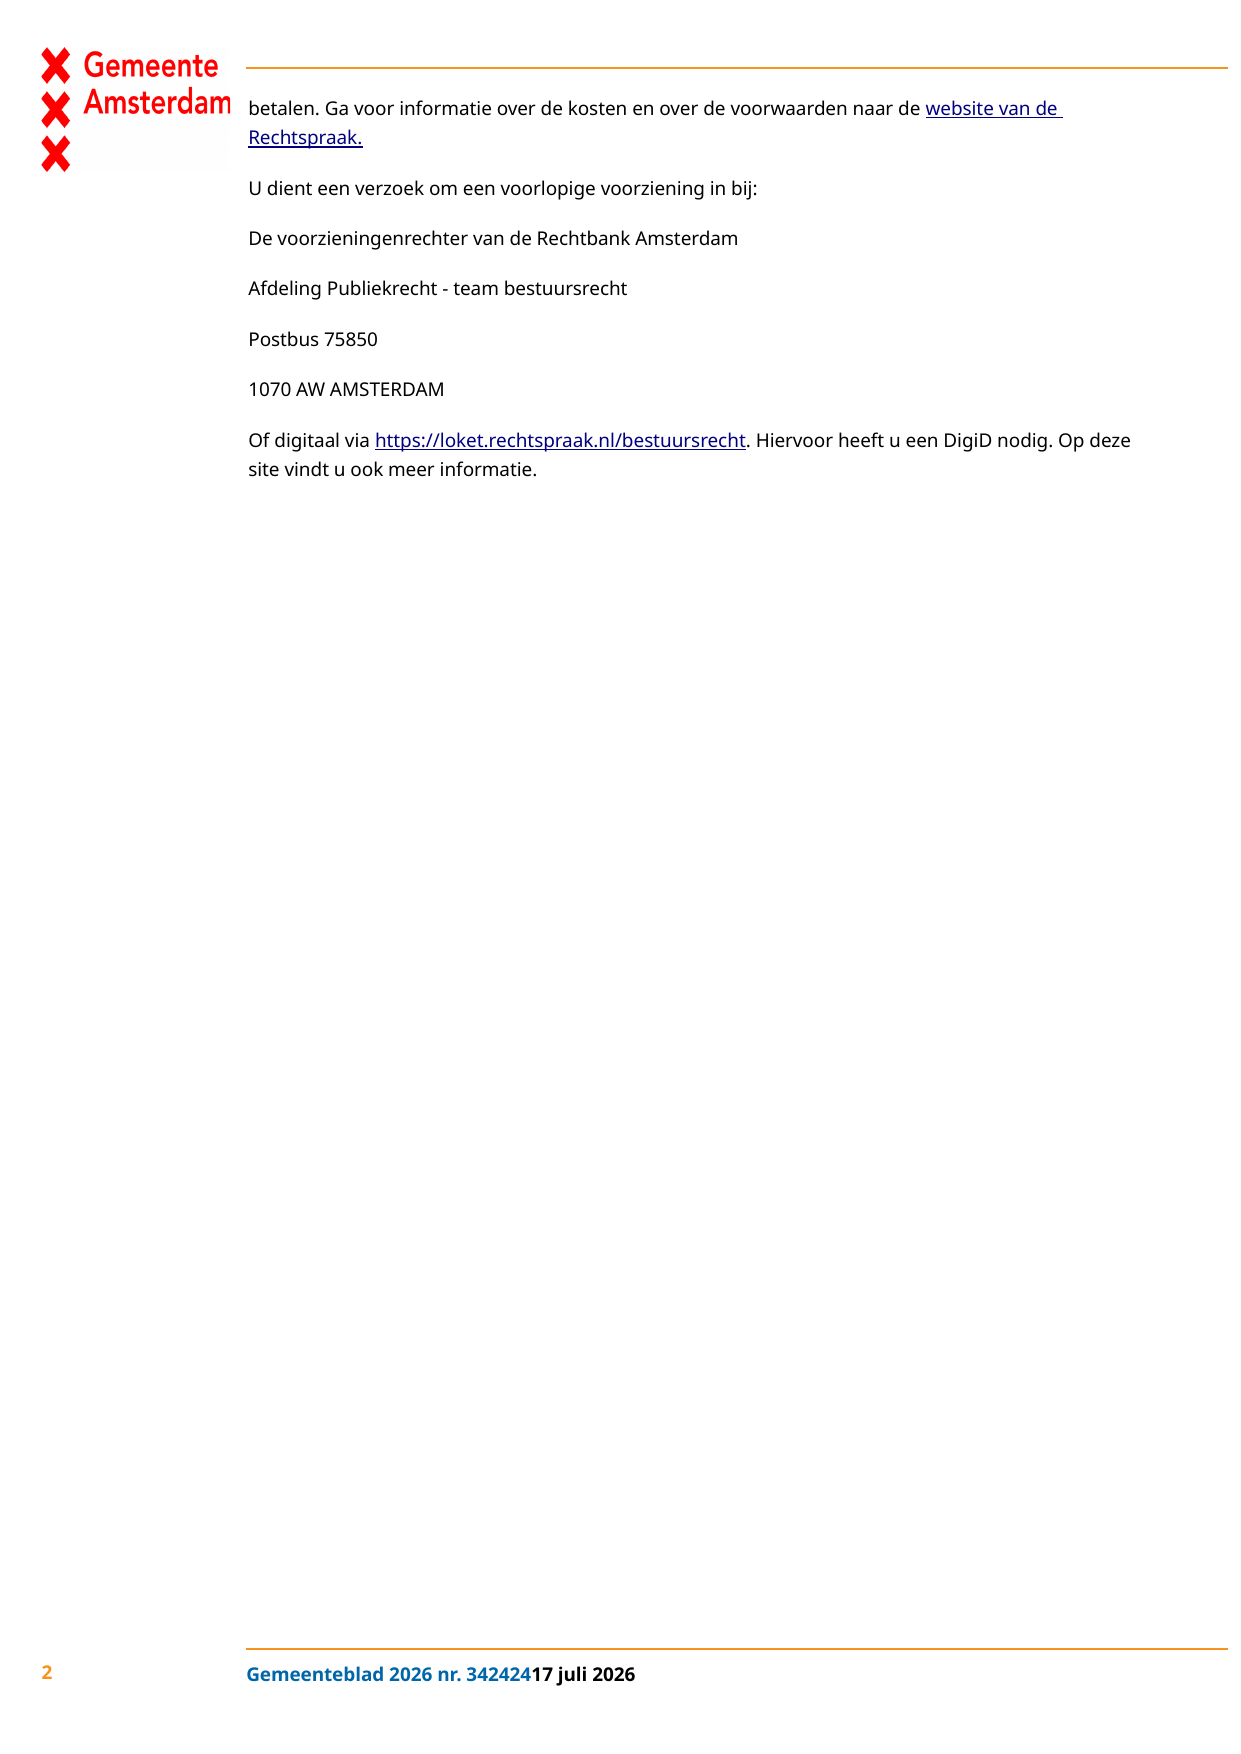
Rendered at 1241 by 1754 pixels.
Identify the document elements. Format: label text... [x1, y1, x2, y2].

text De voorzieningenrechter van de Rechtbank Amsterdam [248, 225, 1152, 251]
text 1070 AW AMSTERDAM [248, 376, 1152, 402]
text Afdeling Publiekrecht - team bestuursrecht [248, 276, 1152, 301]
picture [41, 47, 231, 172]
text Postbus 75850 [248, 326, 1152, 352]
text Of digitaal via https://loket.rechtspraak.nl/bestuursrecht. Hiervoor heeft u een DigiD nodig. Op deze site vindt u ook meer informatie. [248, 427, 1152, 482]
text betalen. Ga voor informatie over de kosten en over de voorwaarden naar de website van de Rechtspraak. [248, 95, 1152, 150]
text U dient een verzoek om een voorlopige voorziening in bij: [248, 175, 1152, 201]
